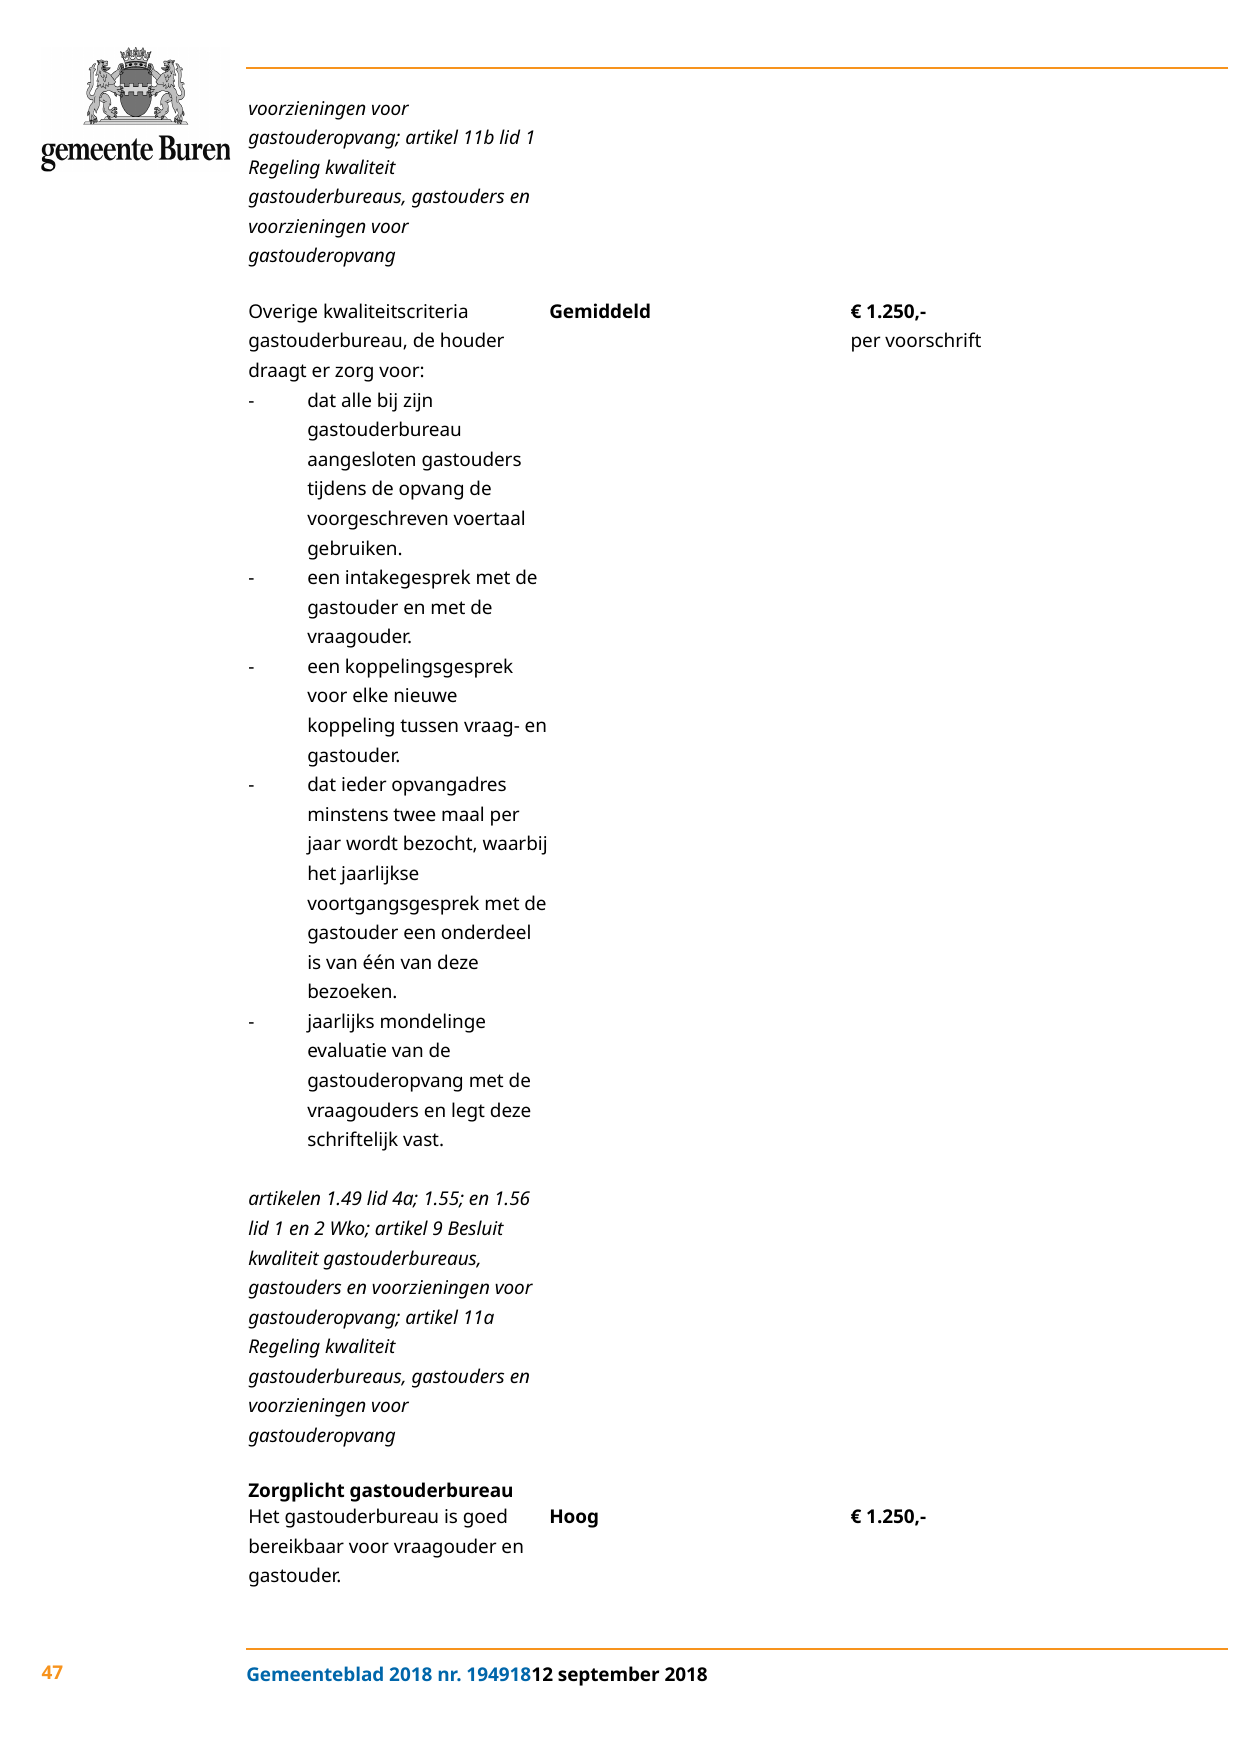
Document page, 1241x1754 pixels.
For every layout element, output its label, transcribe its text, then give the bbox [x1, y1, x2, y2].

table_cell € 1.250,- per voorschrift [850, 298, 1152, 1477]
table_cell € 1.250,- [850, 1503, 1152, 1588]
table_cell [549, 95, 850, 298]
picture [41, 47, 231, 172]
table_cell Het gastouderbureau is goed bereikbaar voor vraagouder en gastouder. [248, 1503, 549, 1588]
table_cell Overige kwaliteitscriteria gastouderbureau, de houder draagt er zorg voor: dat alle bij zijn gastouderbureau aangesloten gastouders tijdens de opvang de voorgeschreven voertaal gebruiken. een intakegesprek met de gastouder en met de vraagouder. een koppelingsgesprek voor elke nieuwe koppeling tussen vraag- en gastouder. dat ieder opvangadres minstens twee maal per jaar wordt bezocht, waarbij het jaarlijkse voortgangsgesprek met de gastouder een onderdeel is van één van deze bezoeken. jaarlijks mondelinge evaluatie van de gastouderopvang met de vraagouders en legt deze schriftelijk vast. artikelen 1.49 lid 4a; 1.55; en 1.56 lid 1 en 2 Wko; artikel 9 Besluit kwaliteit gastouderbureaus, gastouders en voorzieningen voor gastouderopvang; artikel 11a Regeling kwaliteit gastouderbureaus, gastouders en voorzieningen voor gastouderopvang [248, 298, 549, 1477]
table_cell voorzieningen voor gastouderopvang; artikel 11b lid 1 Regeling kwaliteit gastouderbureaus, gastouders en voorzieningen voor gastouderopvang [248, 95, 549, 298]
table_cell Hoog [549, 1503, 850, 1588]
table_cell [850, 95, 1152, 298]
table_cell Zorgplicht gastouderbureau [248, 1478, 549, 1503]
table_cell Gemiddeld [549, 298, 850, 1477]
